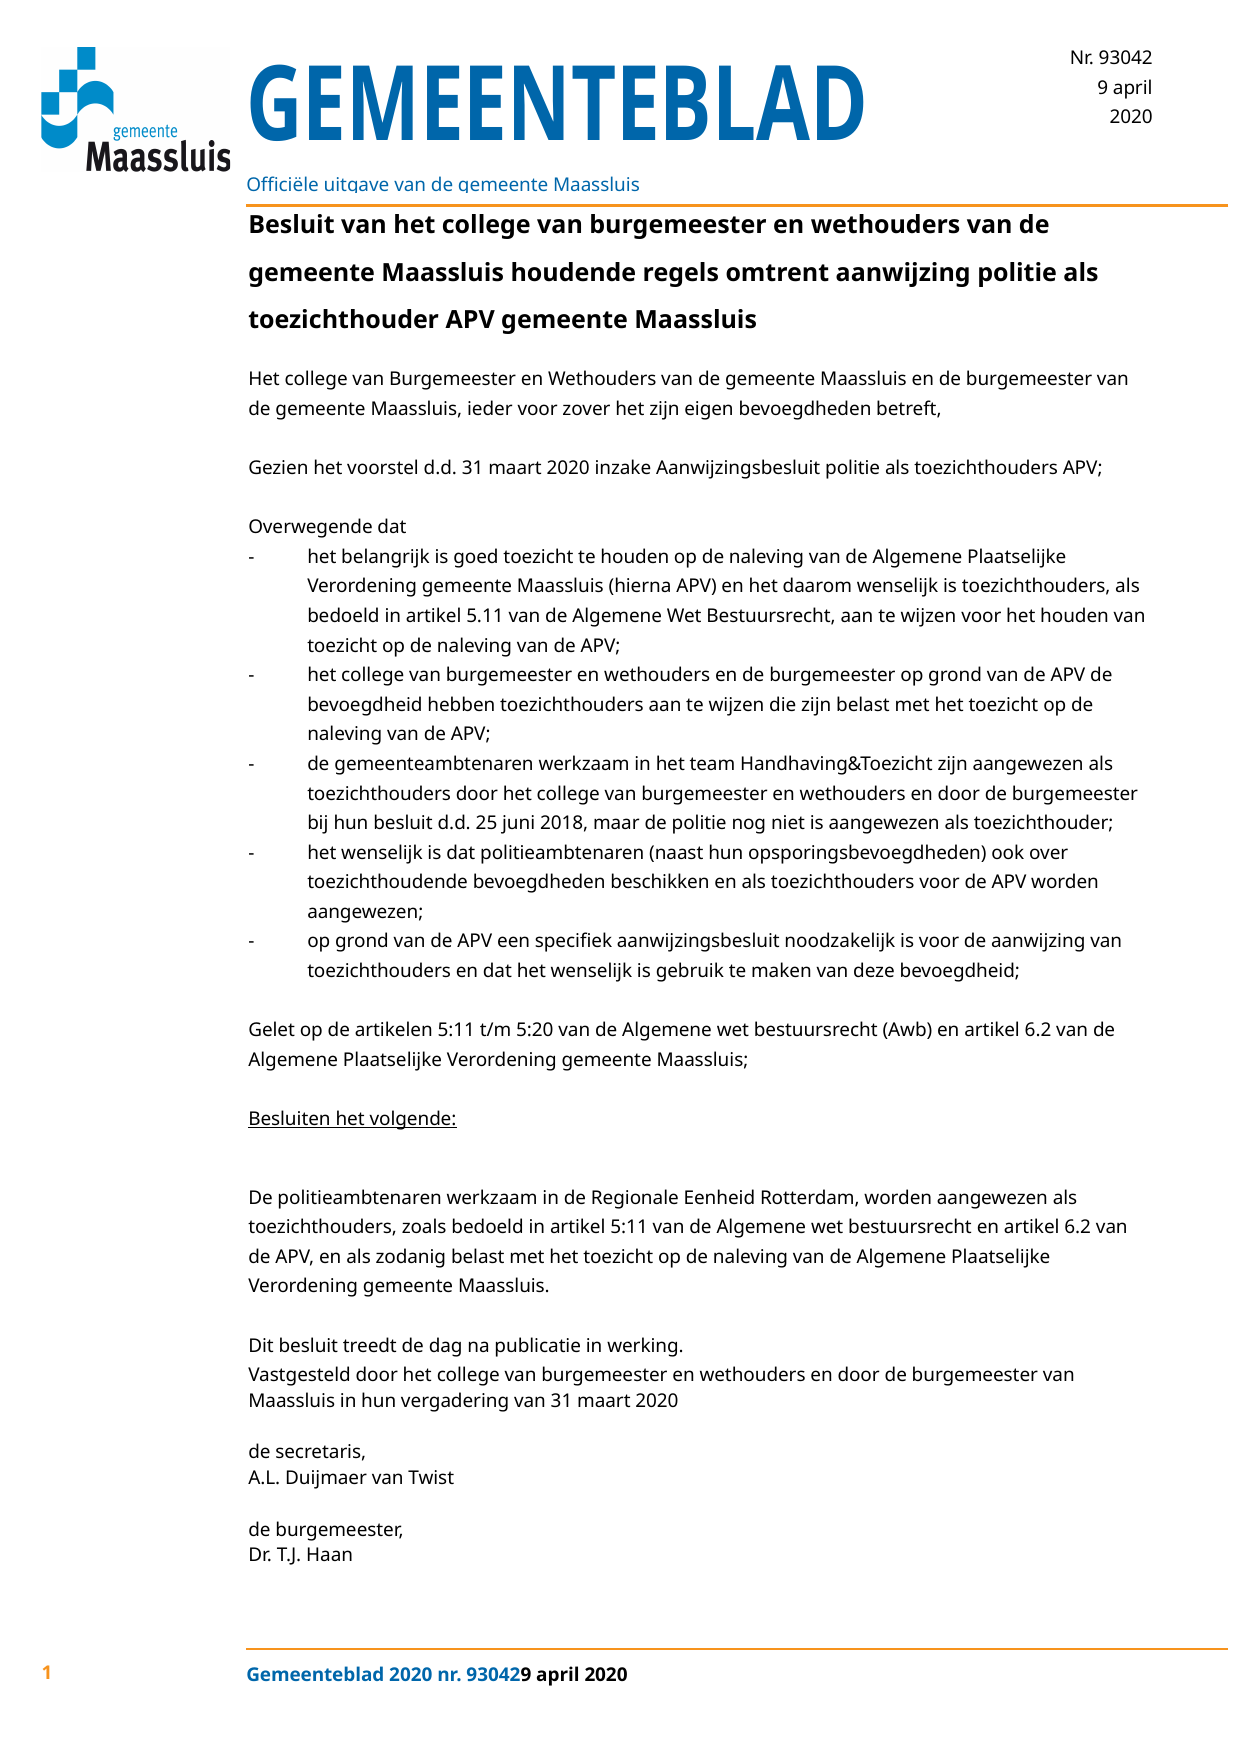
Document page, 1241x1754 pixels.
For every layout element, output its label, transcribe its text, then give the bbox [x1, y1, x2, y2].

text Gelet op de artikelen 5:11 t/m 5:20 van de Algemene wet bestuursrecht (Awb) en artikel 6.2 van de Algemene Plaatselijke Verordening gemeente Maassluis; [248, 1016, 1152, 1072]
text Vastgesteld door het college van burgemeester en wethouders en door de burgemeester van Maassluis in hun vergadering van 31 maart 2020 [248, 1361, 1152, 1413]
list op grond van de APV een specifiek aanwijzingsbesluit noodzakelijk is voor de aanwijzing van toezichthouders en dat het wenselijk is gebruik te maken van deze bevoegdheid; [248, 928, 1152, 983]
text Besluit van het college van burgemeester en wethouders van de gemeente Maassluis houdende regels omtrent aanwijzing politie als toezichthouder APV gemeente Maassluis [248, 207, 1152, 336]
list het college van burgemeester en wethouders en de burgemeester op grond van de APV de bevoegdheid hebben toezichthouders aan te wijzen die zijn belast met het toezicht op de naleving van de APV; [248, 661, 1152, 746]
text De politieambtenaren werkzaam in de Regionale Eenheid Rotterdam, worden aangewezen als toezichthouders, zoals bedoeld in artikel 5:11 van de Algemene wet bestuursrecht en artikel 6.2 van de APV, en als zodanig belast met het toezicht op de naleving van de Algemene Plaatselijke Verordening gemeente Maassluis. [248, 1184, 1152, 1298]
text Dit besluit treedt de dag na publicatie in werking. [248, 1332, 1152, 1358]
text de burgemeester, [248, 1516, 1152, 1542]
text Overwegende dat [248, 513, 1152, 539]
text A.L. Duijmaer van Twist [248, 1464, 1152, 1490]
picture [41, 47, 77, 92]
list de gemeenteambtenaren werkzaam in het team Handhaving&Toezicht zijn aangewezen als toezichthouders door het college van burgemeester en wethouders en door de burgemeester bij hun besluit d.d. 25 juni 2018, maar de politie nog niet is aangewezen als toezichthouder; [248, 750, 1152, 835]
list het belangrijk is goed toezicht te houden op de naleving van de Algemene Plaatselijke Verordening gemeente Maassluis (hierna APV) en het daarom wenselijk is toezichthouders, als bedoeld in artikel 5.11 van de Algemene Wet Bestuursrecht, aan te wijzen voor het houden van toezicht op de naleving van de APV; [248, 543, 1152, 657]
list het wenselijk is dat politieambtenaren (naast hun opsporingsbevoegdheden) ook over toezichthoudende bevoegdheden beschikken en als toezichthouders voor de APV worden aangewezen; [248, 839, 1152, 924]
text Dr. T.J. Haan [248, 1542, 1152, 1567]
picture [41, 47, 231, 172]
text Besluiten het volgende: [248, 1105, 1152, 1131]
text de secretaris, [248, 1439, 1152, 1464]
text Het college van Burgemeester en Wethouders van de gemeente Maassluis en de burgemeester van de gemeente Maassluis, ieder voor zover het zijn eigen bevoegdheden betreft, [248, 366, 1152, 421]
text Gezien het voorstel d.d. 31 maart 2020 inzake Aanwijzingsbesluit politie als toezichthouders APV; [248, 454, 1152, 480]
